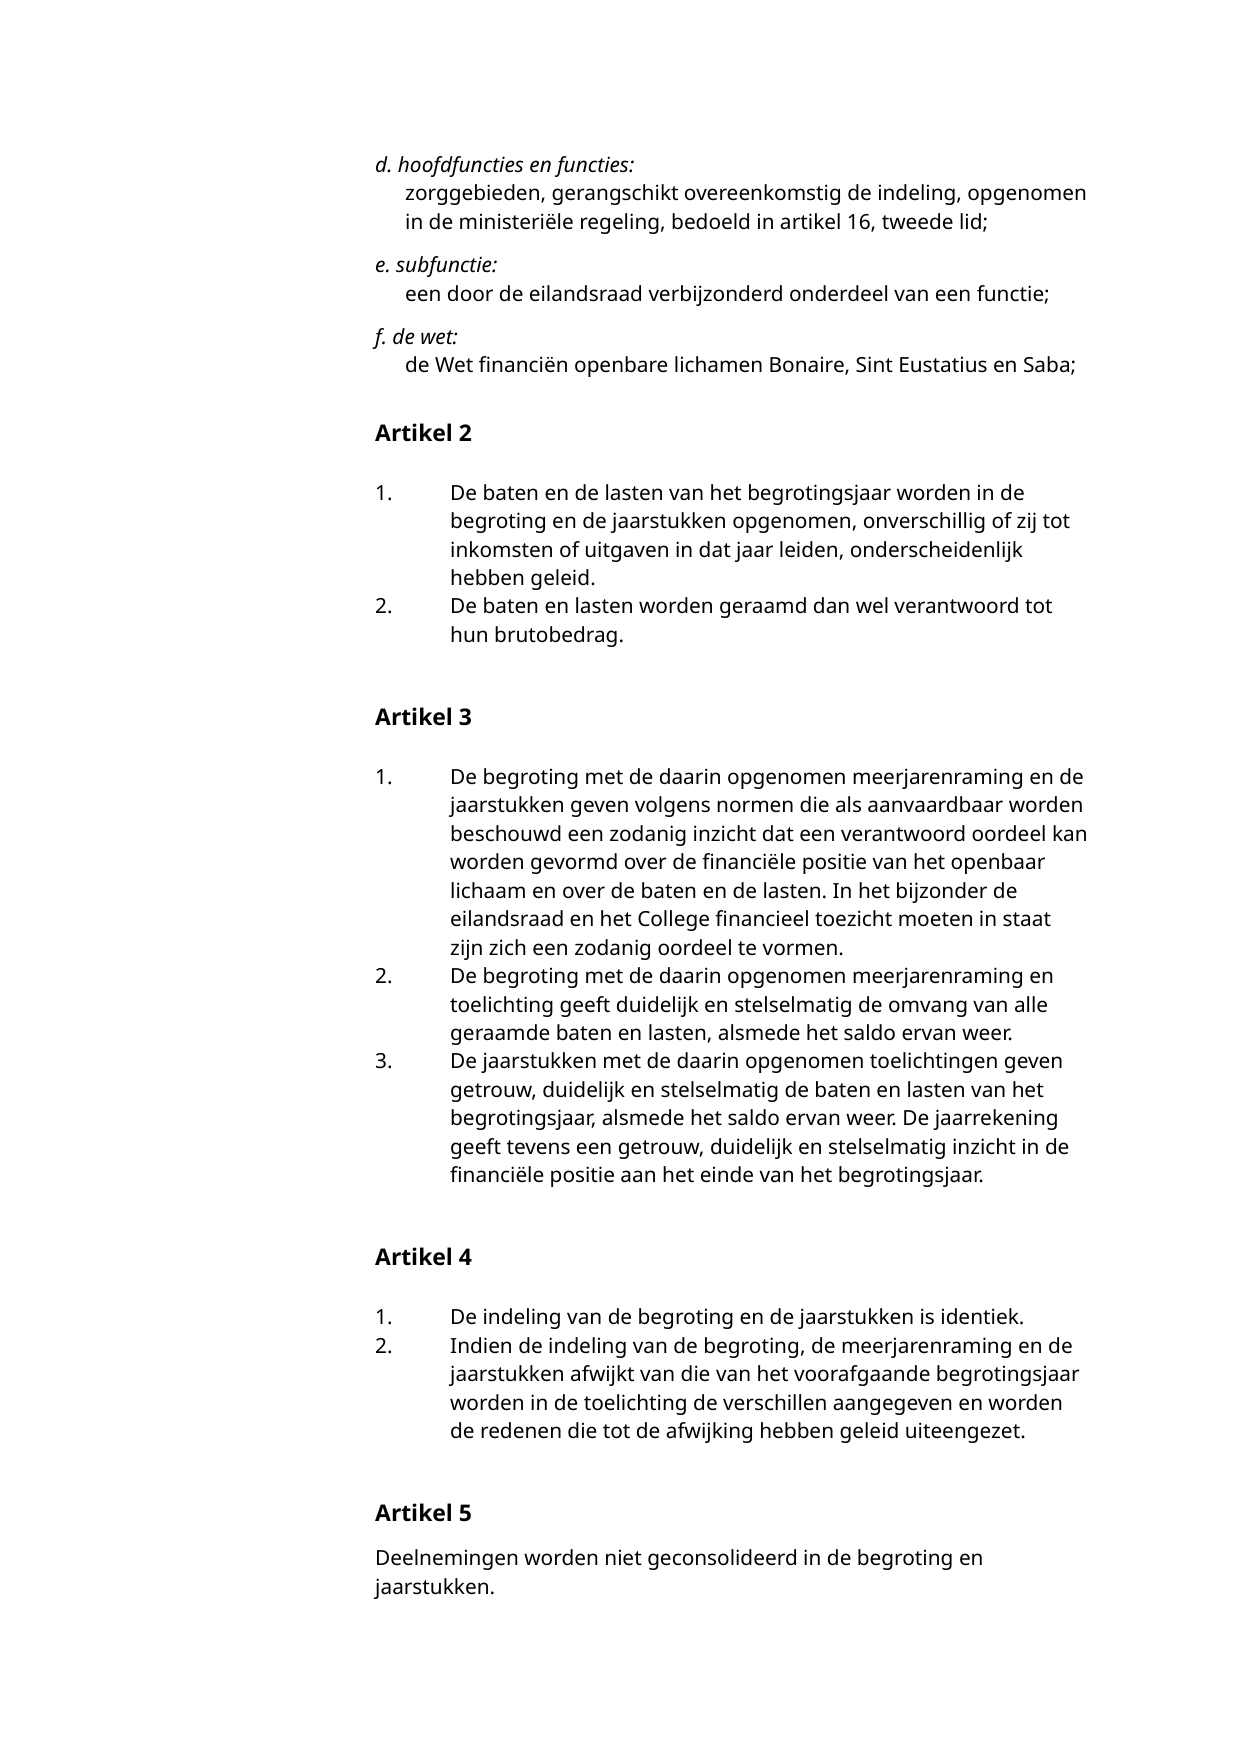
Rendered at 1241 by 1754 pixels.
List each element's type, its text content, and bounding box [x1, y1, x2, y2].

subtitle Artikel 4 [375, 1241, 1090, 1272]
text de Wet financiën openbare lichamen Bonaire, Sint Eustatius en Saba; [405, 351, 1090, 379]
list De begroting met de daarin opgenomen meerjarenraming en toelichting geeft duidelijk en stelselmatig de omvang van alle geraamde baten en lasten, alsmede het saldo ervan weer. [375, 961, 1090, 1047]
list De baten en de lasten van het begrotingsjaar worden in de begroting en de jaarstukken opgenomen, onverschillig of zij tot inkomsten of uitgaven in dat jaar leiden, onderscheidenlijk hebben geleid. [375, 478, 1090, 592]
text e. subfunctie: [375, 250, 1090, 279]
subtitle Artikel 2 [375, 417, 1090, 448]
list Indien de indeling van de begroting, de meerjarenraming en de jaarstukken afwijkt van die van het voorafgaande begrotingsjaar worden in de toelichting de verschillen aangegeven en worden de redenen die tot de afwijking hebben geleid uiteengezet. [375, 1331, 1090, 1445]
subtitle Artikel 3 [375, 701, 1090, 732]
list De jaarstukken met de daarin opgenomen toelichtingen geven getrouw, duidelijk en stelselmatig de baten en lasten van het begrotingsjaar, alsmede het saldo ervan weer. De jaarrekening geeft tevens een getrouw, duidelijk en stelselmatig inzicht in de financiële positie aan het einde van het begrotingsjaar. [375, 1047, 1090, 1189]
list De indeling van de begroting en de jaarstukken is identiek. [375, 1302, 1090, 1331]
text zorggebieden, gerangschikt overeenkomstig de indeling, opgenomen in de ministeriële regeling, bedoeld in artikel 16, tweede lid; [405, 178, 1090, 235]
list De baten en lasten worden geraamd dan wel verantwoord tot hun brutobedrag. [375, 592, 1090, 648]
subtitle Artikel 5 [375, 1497, 1090, 1528]
text Deelnemingen worden niet geconsolideerd in de begroting en jaarstukken. [375, 1543, 1090, 1600]
text f. de wet: [375, 322, 1090, 351]
text een door de eilandsraad verbijzonderd onderdeel van een functie; [405, 279, 1090, 307]
list De begroting met de daarin opgenomen meerjarenraming en de jaarstukken geven volgens normen die als aanvaardbaar worden beschouwd een zodanig inzicht dat een verantwoord oordeel kan worden gevormd over de financiële positie van het openbaar lichaam en over de baten en de lasten. In het bijzonder de eilandsraad en het College financieel toezicht moeten in staat zijn zich een zodanig oordeel te vormen. [375, 762, 1090, 961]
text d. hoofdfuncties en functies: [375, 150, 1090, 178]
